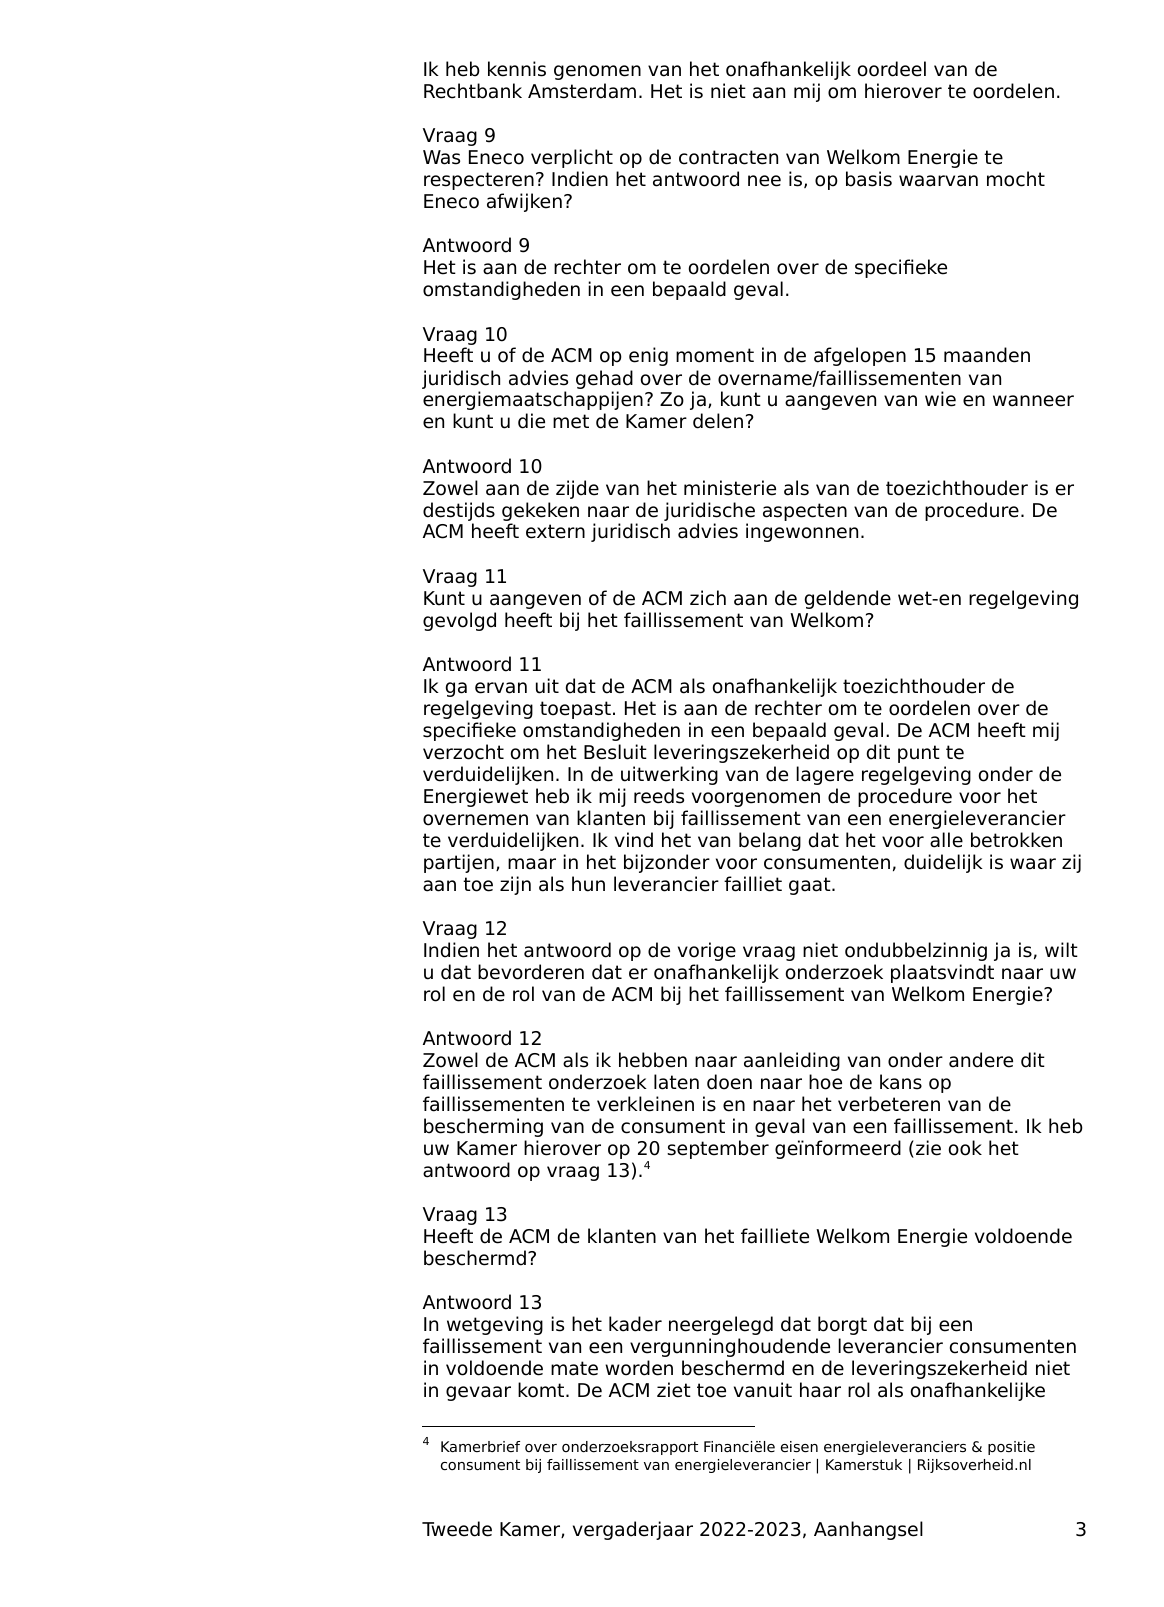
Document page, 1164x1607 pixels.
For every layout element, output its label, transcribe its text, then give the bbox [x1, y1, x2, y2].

text Vraag 11 [422, 566, 1087, 588]
text Vraag 9 [422, 125, 1087, 147]
text Antwoord 9 [422, 235, 1087, 257]
text In wetgeving is het kader neergelegd dat borgt dat bij een faillissement van een vergunninghoudende leverancier consumenten in voldoende mate worden beschermd en de leveringszekerheid niet in gevaar komt. De ACM ziet toe vanuit haar rol als onafhankelijke [422, 1314, 1087, 1402]
text Ik ga ervan uit dat de ACM als onafhankelijk toezichthouder de regelgeving toepast. Het is aan de rechter om te oordelen over de specifieke omstandigheden in een bepaald geval. De ACM heeft mij verzocht om het Besluit leveringszekerheid op dit punt te verduidelijken. In de uitwerking van de lagere regelgeving onder de Energiewet heb ik mij reeds voorgenomen de procedure voor het overnemen van klanten bij faillissement van een energieleverancier te verduidelijken. Ik vind het van belang dat het voor alle betrokken partijen, maar in het bijzonder voor consumenten, duidelijk is waar zij aan toe zijn als hun leverancier failliet gaat. [422, 676, 1087, 896]
text Vraag 12 [422, 918, 1087, 940]
text Heeft u of de ACM op enig moment in de afgelopen 15 maanden juridisch advies gehad over de overname/faillissementen van energiemaatschappijen? Zo ja, kunt u aangeven van wie en wanneer en kunt u die met de Kamer delen? [422, 345, 1087, 433]
text Ik heb kennis genomen van het onafhankelijk oordeel van de Rechtbank Amsterdam. Het is niet aan mij om hierover te oordelen. [422, 59, 1087, 103]
text Heeft de ACM de klanten van het failliete Welkom Energie voldoende beschermd? [422, 1226, 1087, 1270]
text Vraag 10 [422, 323, 1087, 345]
text Antwoord 12 [422, 1028, 1087, 1050]
text Antwoord 10 [422, 456, 1087, 477]
text Antwoord 11 [422, 654, 1087, 676]
text Was Eneco verplicht op de contracten van Welkom Energie te respecteren? Indien het antwoord nee is, op basis waarvan mocht Eneco afwijken? [422, 147, 1087, 213]
text Zowel de ACM als ik hebben naar aanleiding van onder andere dit faillissement onderzoek laten doen naar hoe de kans op faillissementen te verkleinen is en naar het verbeteren van de bescherming van de consument in geval van een faillissement. Ik heb uw Kamer hierover op 20 september geïnformeerd (zie ook het antwoord op vraag 13). [422, 1050, 1087, 1182]
text Indien het antwoord op de vorige vraag niet ondubbelzinnig ja is, wilt u dat bevorderen dat er onafhankelijk onderzoek plaatsvindt naar uw rol en de rol van de ACM bij het faillissement van Welkom Energie? [422, 940, 1087, 1006]
text Het is aan de rechter om te oordelen over de specifieke omstandigheden in een bepaald geval. [422, 257, 1087, 301]
text Kunt u aangeven of de ACM zich aan de geldende wet-en regelgeving gevolgd heeft bij het faillissement van Welkom? [422, 588, 1087, 632]
text Vraag 13 [422, 1204, 1087, 1226]
text Zowel aan de zijde van het ministerie als van de toezichthouder is er destijds gekeken naar de juridische aspecten van de procedure. De ACM heeft extern juridisch advies ingewonnen. [422, 477, 1087, 543]
text Antwoord 13 [422, 1292, 1087, 1314]
text Kamerbrief over onderzoeksrapport Financiële eisen energieleveranciers & positie consument bij faillissement van energieleverancier | Kamerstuk | Rijksoverheid.nl [422, 1435, 1087, 1474]
